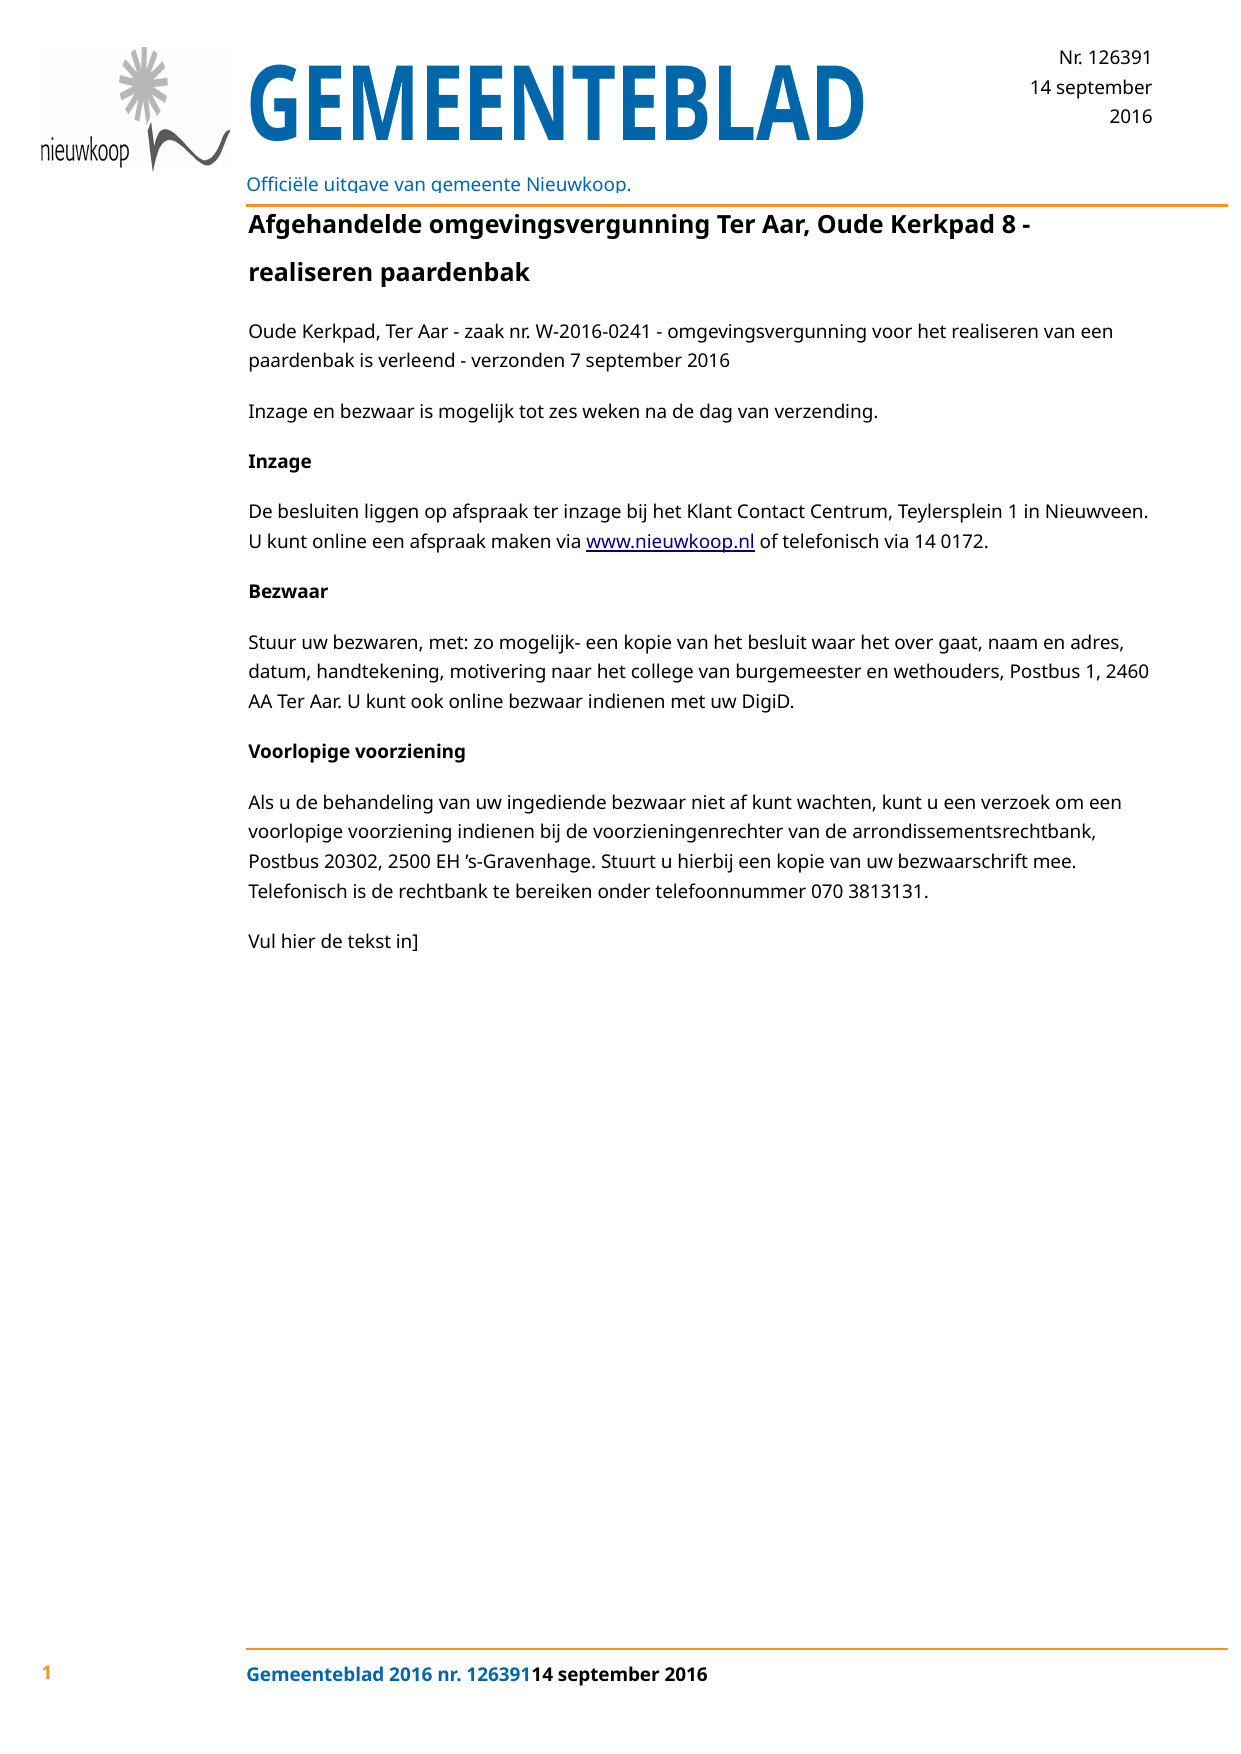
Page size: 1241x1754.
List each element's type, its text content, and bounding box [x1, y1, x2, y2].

text Bezwaar [248, 579, 1152, 604]
text Stuur uw bezwaren, met: zo mogelijk- een kopie van het besluit waar het over gaat, naam en adres, datum, handtekening, motivering naar het college van burgemeester en wethouders, Postbus 1, 2460 AA Ter Aar. U kunt ook online bezwaar indienen met uw DigiD. [248, 629, 1152, 714]
text Afgehandelde omgevingsvergunning Ter Aar, Oude Kerkpad 8 - realiseren paardenbak [248, 207, 1152, 288]
text Als u de behandeling van uw ingediende bezwaar niet af kunt wachten, kunt u een verzoek om een voorlopige voorziening indienen bij de voorzieningenrechter van de arrondissementsrechtbank, Postbus 20302, 2500 EH ’s-Gravenhage. Stuurt u hierbij een kopie van uw bezwaarschrift mee. Telefonisch is de rechtbank te bereiken onder telefoonnummer 070 3813131. [248, 789, 1152, 904]
text Inzage [248, 448, 1152, 474]
text De besluiten liggen op afspraak ter inzage bij het Klant Contact Centrum, Teylersplein 1 in Nieuwveen. U kunt online een afspraak maken via www.nieuwkoop.nl of telefonisch via 14 0172. [248, 499, 1152, 554]
text Vul hier de tekst in] [248, 928, 1152, 954]
picture [41, 47, 231, 172]
text Oude Kerkpad, Ter Aar - zaak nr. W-2016-0241 - omgevingsvergunning voor het realiseren van een paardenbak is verleend - verzonden 7 september 2016 [248, 318, 1152, 373]
text Voorlopige voorziening [248, 739, 1152, 764]
text Inzage en bezwaar is mogelijk tot zes weken na de dag van verzending. [248, 398, 1152, 424]
